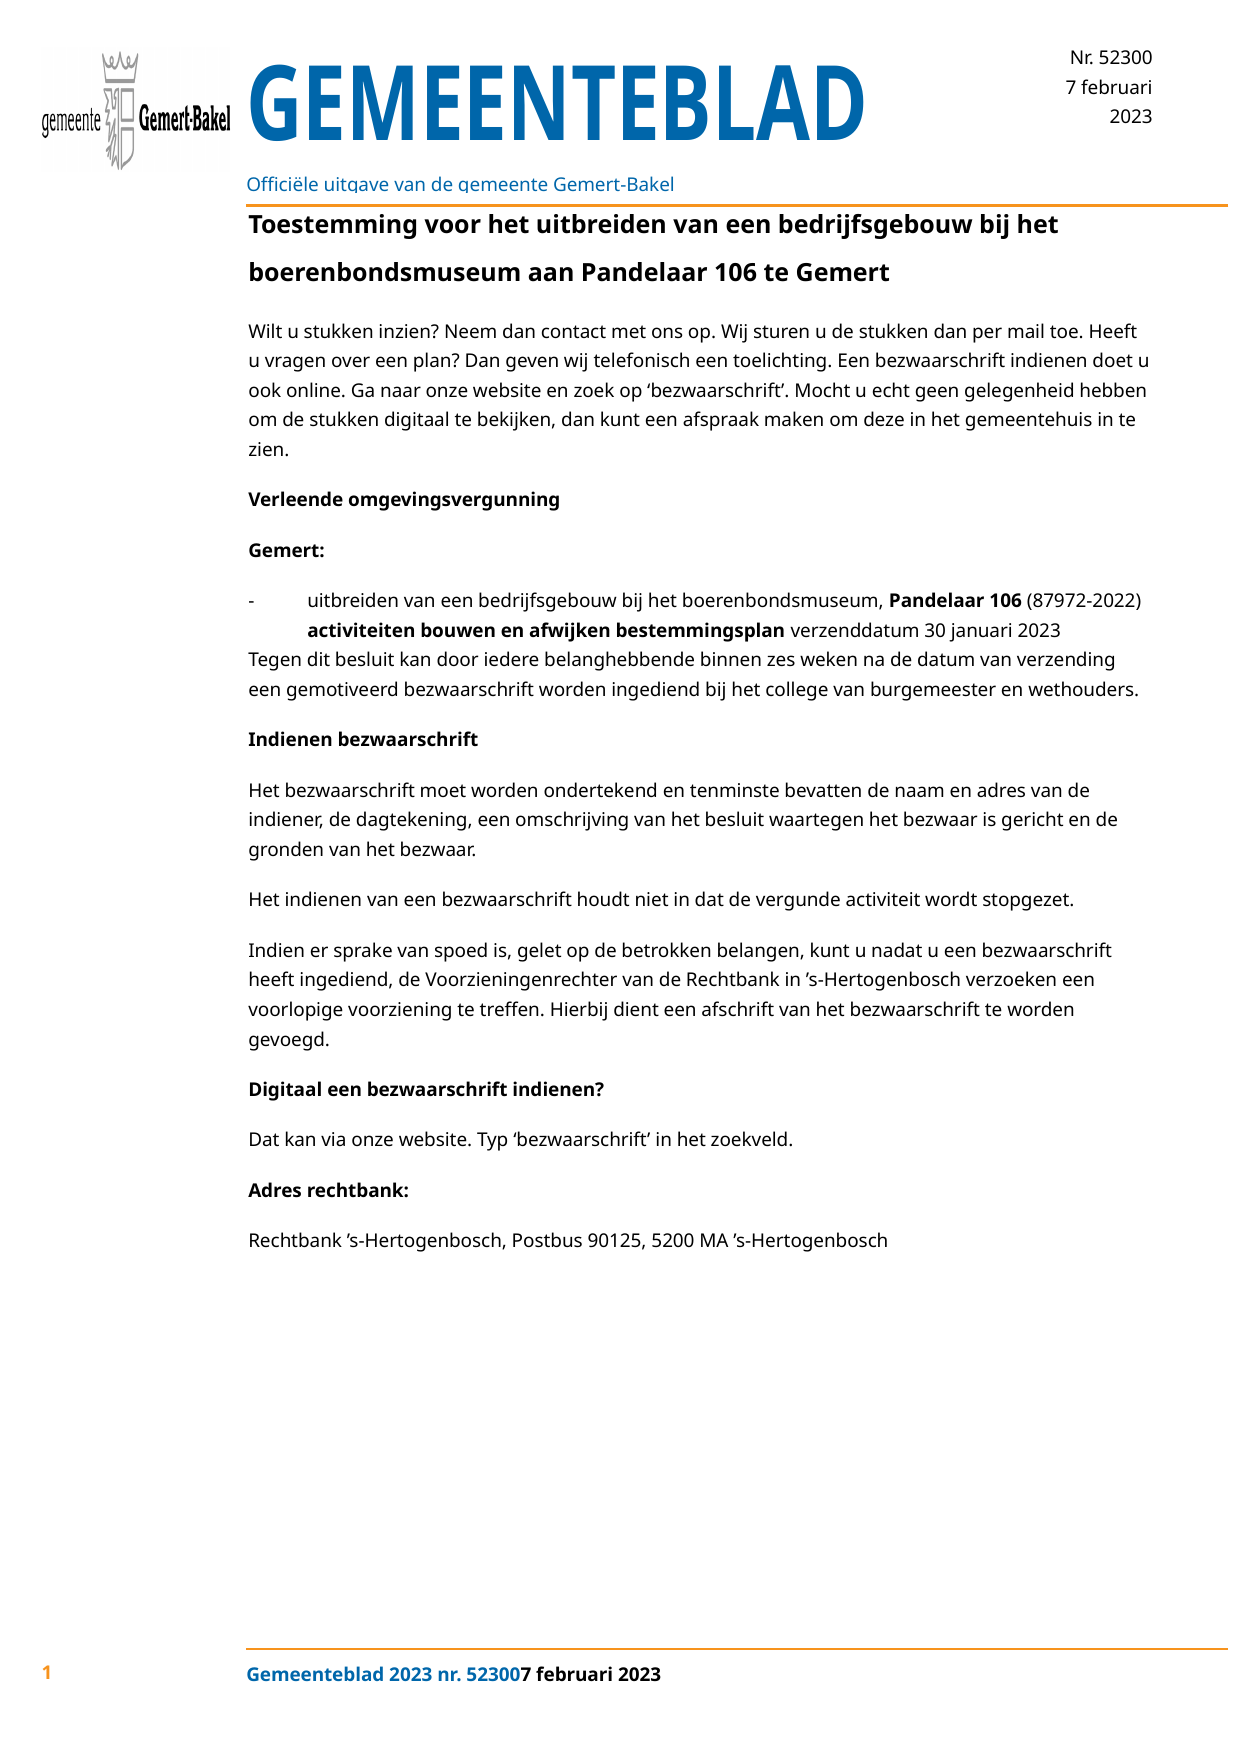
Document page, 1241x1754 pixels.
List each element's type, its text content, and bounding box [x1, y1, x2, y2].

text Het indienen van een bezwaarschrift houdt niet in dat de vergunde activiteit wordt stopgezet. [248, 887, 1152, 912]
picture [41, 47, 231, 172]
text Indien er sprake van spoed is, gelet op de betrokken belangen, kunt u nadat u een bezwaarschrift heeft ingediend, de Voorzieningenrechter van de Rechtbank in ’s-Hertogenbosch verzoeken een voorlopige voorziening te treffen. Hierbij dient een afschrift van het bezwaarschrift te worden gevoegd. [248, 937, 1152, 1052]
text Rechtbank ’s-Hertogenbosch, Postbus 90125, 5200 MA ’s-Hertogenbosch [248, 1227, 1152, 1253]
text Gemert: [248, 537, 1152, 563]
text Tegen dit besluit kan door iedere belanghebbende binnen zes weken na de datum van verzending een gemotiveerd bezwaarschrift worden ingediend bij het college van burgemeester en wethouders. [248, 647, 1152, 702]
text Toestemming voor het uitbreiden van een bedrijfsgebouw bij het boerenbondsmuseum aan Pandelaar 106 te Gemert [248, 207, 1152, 288]
text Verleende omgevingsvergunning [248, 487, 1152, 512]
text Wilt u stukken inzien? Neem dan contact met ons op. Wij sturen u de stukken dan per mail toe. Heeft u vragen over een plan? Dan geven wij telefonisch een toelichting. Een bezwaarschrift indienen doet u ook online. Ga naar onze website en zoek op ‘bezwaarschrift’. Mocht u echt geen gelegenheid hebben om de stukken digitaal te bekijken, dan kunt een afspraak maken om deze in het gemeentehuis in te zien. [248, 318, 1152, 462]
text Digitaal een bezwaarschrift indienen? [248, 1076, 1152, 1102]
list uitbreiden van een bedrijfsgebouw bij het boerenbondsmuseum, Pandelaar 106 (87972-2022) activiteiten bouwen en afwijken bestemmingsplan verzenddatum 30 januari 2023 [248, 587, 1152, 643]
text Indienen bezwaarschrift [248, 727, 1152, 752]
text Het bezwaarschrift moet worden ondertekend en tenminste bevatten de naam en adres van de indiener, de dagtekening, een omschrijving van het besluit waartegen het bezwaar is gericht en de gronden van het bezwaar. [248, 777, 1152, 862]
text Dat kan via onze website. Typ ‘bezwaarschrift’ in het zoekveld. [248, 1127, 1152, 1152]
text Adres rechtbank: [248, 1177, 1152, 1203]
